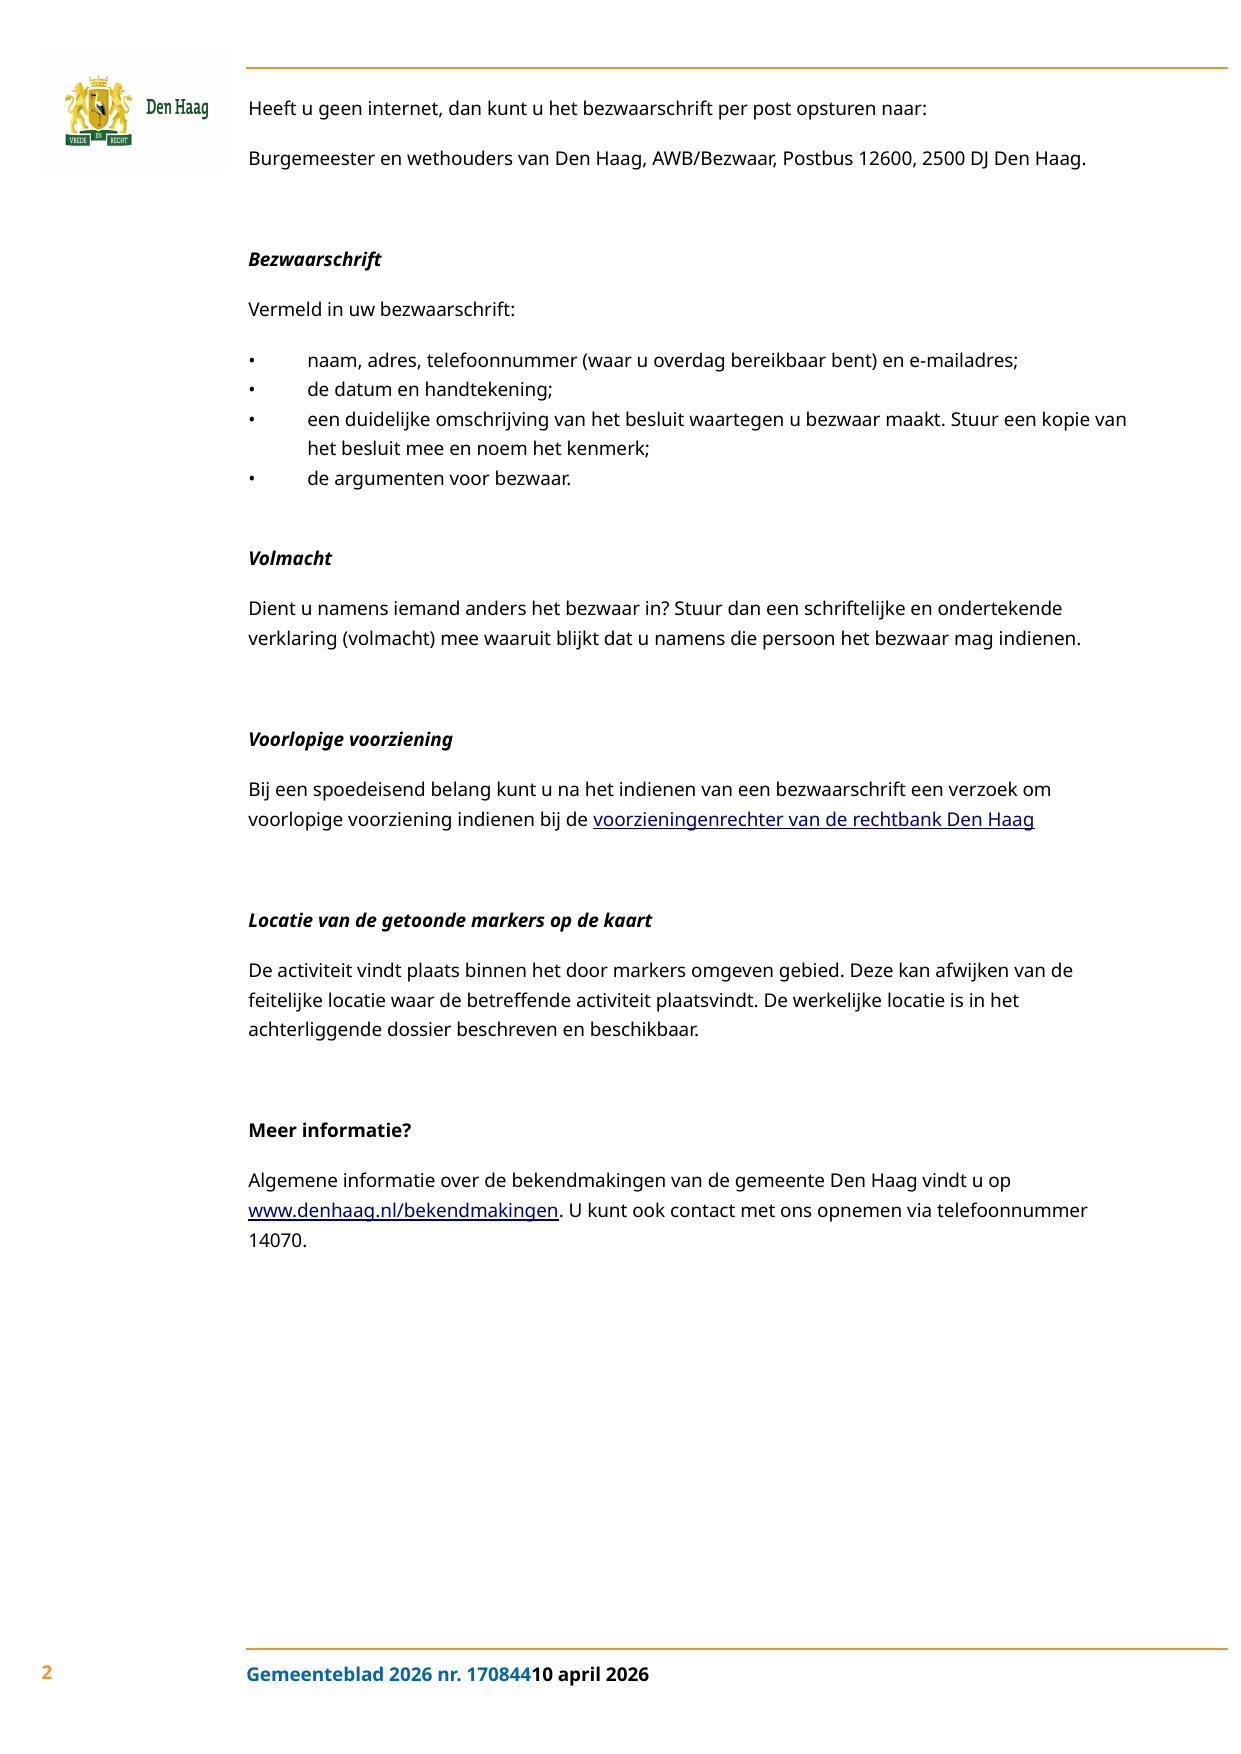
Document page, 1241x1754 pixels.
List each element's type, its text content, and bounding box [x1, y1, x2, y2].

text Locatie van de getoonde markers op de kaart [248, 907, 1152, 933]
text Bezwaarschrift [248, 246, 1152, 272]
picture [41, 47, 231, 172]
text Dient u namens iemand anders het bezwaar in? Stuur dan een schriftelijke en ondertekende verklaring (volmacht) mee waaruit blijkt dat u namens die persoon het bezwaar mag indienen. [248, 596, 1152, 651]
text Voorlopige voorziening [248, 726, 1152, 752]
text Burgemeester en wethouders van Den Haag, AWB/Bezwaar, Postbus 12600, 2500 DJ Den Haag. [248, 145, 1152, 171]
text Meer informatie? [248, 1117, 1152, 1143]
list de datum en handtekening; [248, 376, 1152, 402]
text Algemene informatie over de bekendmakingen van de gemeente Den Haag vindt u op www.denhaag.nl/bekendmakingen. U kunt ook contact met ons opnemen via telefoonnummer 14070. [248, 1168, 1152, 1253]
text Heeft u geen internet, dan kunt u het bezwaarschrift per post opsturen naar: [248, 95, 1152, 121]
text Bij een spoedeisend belang kunt u na het indienen van een bezwaarschrift een verzoek om voorlopige voorziening indienen bij de voorzieningenrechter van de rechtbank Den Haag [248, 776, 1152, 832]
list naam, adres, telefoonnummer (waar u overdag bereikbaar bent) en e-mailadres; [248, 347, 1152, 373]
text Vermeld in uw bezwaarschrift: [248, 296, 1152, 322]
text De activiteit vindt plaats binnen het door markers omgeven gebied. Deze kan afwijken van de feitelijke locatie waar de betreffende activiteit plaatsvindt. De werkelijke locatie is in het achterliggende dossier beschreven en beschikbaar. [248, 957, 1152, 1042]
text Volmacht [248, 545, 1152, 571]
list de argumenten voor bezwaar. [248, 465, 1152, 491]
list een duidelijke omschrijving van het besluit waartegen u bezwaar maakt. Stuur een kopie van het besluit mee en noem het kenmerk; [248, 406, 1152, 461]
